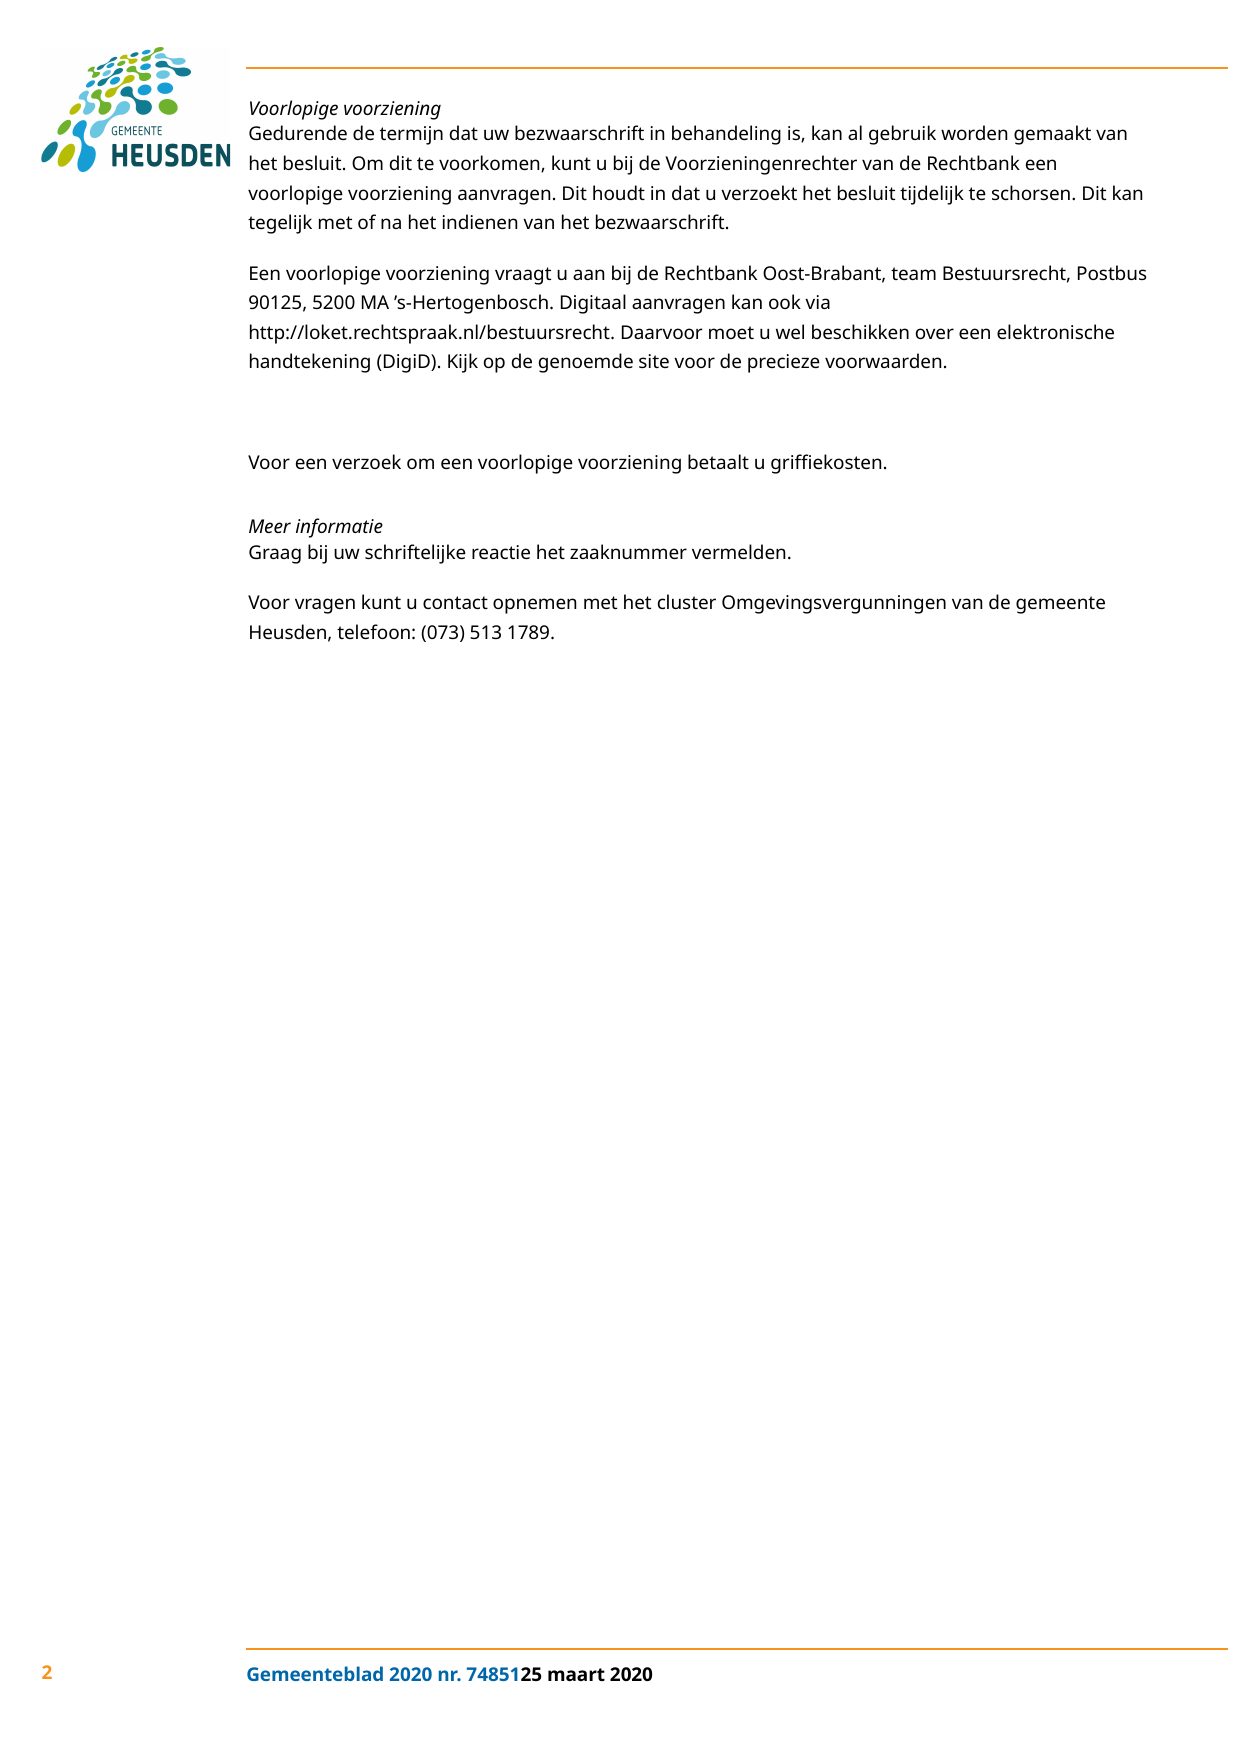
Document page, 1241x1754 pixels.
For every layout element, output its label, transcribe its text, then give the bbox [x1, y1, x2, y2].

text Voor een verzoek om een voorlopige voorziening betaalt u griffiekosten. [248, 449, 1152, 475]
text Meer informatie [248, 513, 1152, 539]
text Voorlopige voorziening [248, 95, 1152, 121]
text Gedurende de termijn dat uw bezwaarschrift in behandeling is, kan al gebruik worden gemaakt van het besluit. Om dit te voorkomen, kunt u bij de Voorzieningenrechter van de Rechtbank een voorlopige voorziening aanvragen. Dit houdt in dat u verzoekt het besluit tijdelijk te schorsen. Dit kan tegelijk met of na het indienen van het bezwaarschrift. [248, 121, 1152, 235]
text Een voorlopige voorziening vraagt u aan bij de Rechtbank Oost-Brabant, team Bestuursrecht, Postbus 90125, 5200 MA ’s-Hertogenbosch. Digitaal aanvragen kan ook via http://loket.rechtspraak.nl/bestuursrecht. Daarvoor moet u wel beschikken over een elektronische handtekening (DigiD). Kijk op de genoemde site voor de precieze voorwaarden. [248, 260, 1152, 374]
picture [41, 47, 231, 172]
text Graag bij uw schriftelijke reactie het zaaknummer vermelden. [248, 539, 1152, 565]
text Voor vragen kunt u contact opnemen met het cluster Omgevingsvergunningen van de gemeente Heusden, telefoon: (073) 513 1789. [248, 589, 1152, 645]
